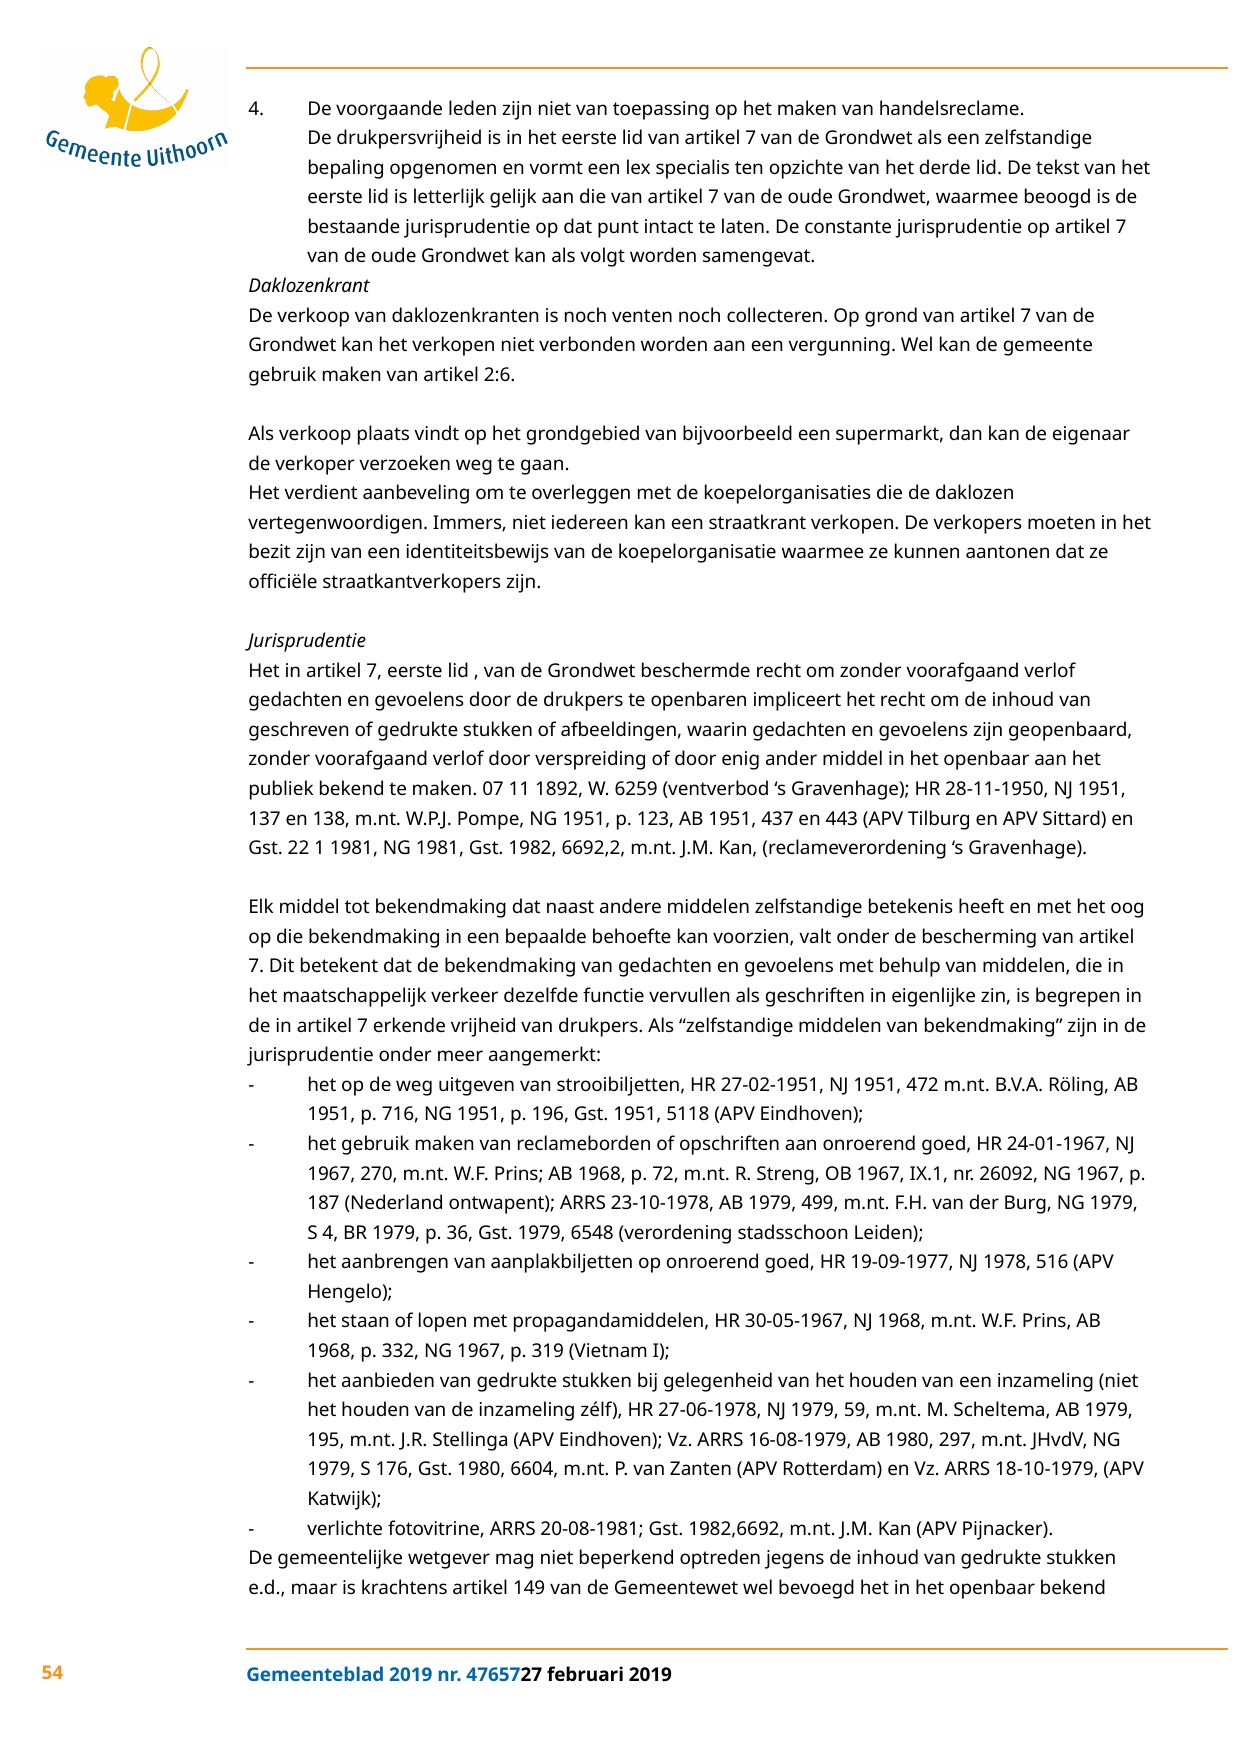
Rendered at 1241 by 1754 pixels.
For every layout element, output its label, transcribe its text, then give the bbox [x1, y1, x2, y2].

list De voorgaande leden zijn niet van toepassing op het maken van handelsreclame. [248, 95, 1152, 121]
picture [41, 47, 231, 172]
list De drukpersvrijheid is in het eerste lid van artikel 7 van de Grondwet als een zelfstandige bepaling opgenomen en vormt een lex specialis ten opzichte van het derde lid. De tekst van het eerste lid is letterlijk gelijk aan die van artikel 7 van de oude Grondwet, waarmee beoogd is de bestaande jurisprudentie op dat punt intact te laten. De constante jurisprudentie op artikel 7 van de oude Grondwet kan als volgt worden samengevat. [248, 124, 1152, 268]
list het op de weg uitgeven van strooibiljetten, HR 27-02-1951, NJ 1951, 472 m.nt. B.V.A. Röling, AB 1951, p. 716, NG 1951, p. 196, Gst. 1951, 5118 (APV Eindhoven); [248, 1071, 1152, 1126]
list het aanbrengen van aanplakbiljetten op onroerend goed, HR 19-09-1977, NJ 1978, 516 (APV Hengelo); [248, 1248, 1152, 1304]
list verlichte fotovitrine, ARRS 20-08-1981; Gst. 1982,6692, m.nt. J.M. Kan (APV Pijnacker). [248, 1515, 1152, 1541]
text Elk middel tot bekendmaking dat naast andere middelen zelfstandige betekenis heeft en met het oog op die bekendmaking in een bepaalde behoefte kan voorzien, valt onder de bescherming van artikel 7. Dit betekent dat de bekendmaking van gedachten en gevoelens met behulp van middelen, die in het maatschappelijk verkeer dezelfde functie vervullen als geschriften in eigenlijke zin, is begrepen in de in artikel 7 erkende vrijheid van drukpers. Als “zelfstandige middelen van bekendmaking” zijn in de jurisprudentie onder meer aangemerkt: [248, 893, 1152, 1067]
text De gemeentelijke wetgever mag niet beperkend optreden jegens de inhoud van gedrukte stukken e.d., maar is krachtens artikel 149 van de Gemeentewet wel bevoegd het in het openbaar bekend [248, 1544, 1152, 1600]
text Het verdient aanbeveling om te overleggen met de koepelorganisaties die de daklozen vertegenwoordigen. Immers, niet iedereen kan een straatkrant verkopen. De verkopers moeten in het bezit zijn van een identiteitsbewijs van de koepelorganisatie waarmee ze kunnen aantonen dat ze officiële straatkantverkopers zijn. [248, 479, 1152, 594]
text Als verkoop plaats vindt op het grondgebied van bijvoorbeeld een supermarkt, dan kan de eigenaar de verkoper verzoeken weg te gaan. [248, 420, 1152, 476]
text Daklozenkrant [248, 272, 1152, 298]
list het staan of lopen met propagandamiddelen, HR 30-05-1967, NJ 1968, m.nt. W.F. Prins, AB 1968, p. 332, NG 1967, p. 319 (Vietnam I); [248, 1308, 1152, 1363]
list het gebruik maken van reclameborden of opschriften aan onroerend goed, HR 24-01-1967, NJ 1967, 270, m.nt. W.F. Prins; AB 1968, p. 72, m.nt. R. Streng, OB 1967, IX.1, nr. 26092, NG 1967, p. 187 (Nederland ontwapent); ARRS 23-10-1978, AB 1979, 499, m.nt. F.H. van der Burg, NG 1979, S 4, BR 1979, p. 36, Gst. 1979, 6548 (verordening stadsschoon Leiden); [248, 1130, 1152, 1245]
text De verkoop van daklozenkranten is noch venten noch collecteren. Op grond van artikel 7 van de Grondwet kan het verkopen niet verbonden worden aan een vergunning. Wel kan de gemeente gebruik maken van artikel 2:6. [248, 302, 1152, 387]
text Het in artikel 7, eerste lid , van de Grondwet beschermde recht om zonder voorafgaand verlof gedachten en gevoelens door de drukpers te openbaren impliceert het recht om de inhoud van geschreven of gedrukte stukken of afbeeldingen, waarin gedachten en gevoelens zijn geopenbaard, zonder voorafgaand verlof door verspreiding of door enig ander middel in het openbaar aan het publiek bekend te maken. 07 11 1892, W. 6259 (ventverbod ‘s Gravenhage); HR 28-11-1950, NJ 1951, 137 en 138, m.nt. W.P.J. Pompe, NG 1951, p. 123, AB 1951, 437 en 443 (APV Tilburg en APV Sittard) en Gst. 22 1 1981, NG 1981, Gst. 1982, 6692,2, m.nt. J.M. Kan, (reclameverordening ‘s Gravenhage). [248, 657, 1152, 860]
list het aanbieden van gedrukte stukken bij gelegenheid van het houden van een inzameling (niet het houden van de inzameling zélf), HR 27-06-1978, NJ 1979, 59, m.nt. M. Scheltema, AB 1979, 195, m.nt. J.R. Stellinga (APV Eindhoven); Vz. ARRS 16-08-1979, AB 1980, 297, m.nt. JHvdV, NG 1979, S 176, Gst. 1980, 6604, m.nt. P. van Zanten (APV Rotterdam) en Vz. ARRS 18-10-1979, (APV Katwijk); [248, 1367, 1152, 1511]
text Jurisprudentie [248, 627, 1152, 653]
